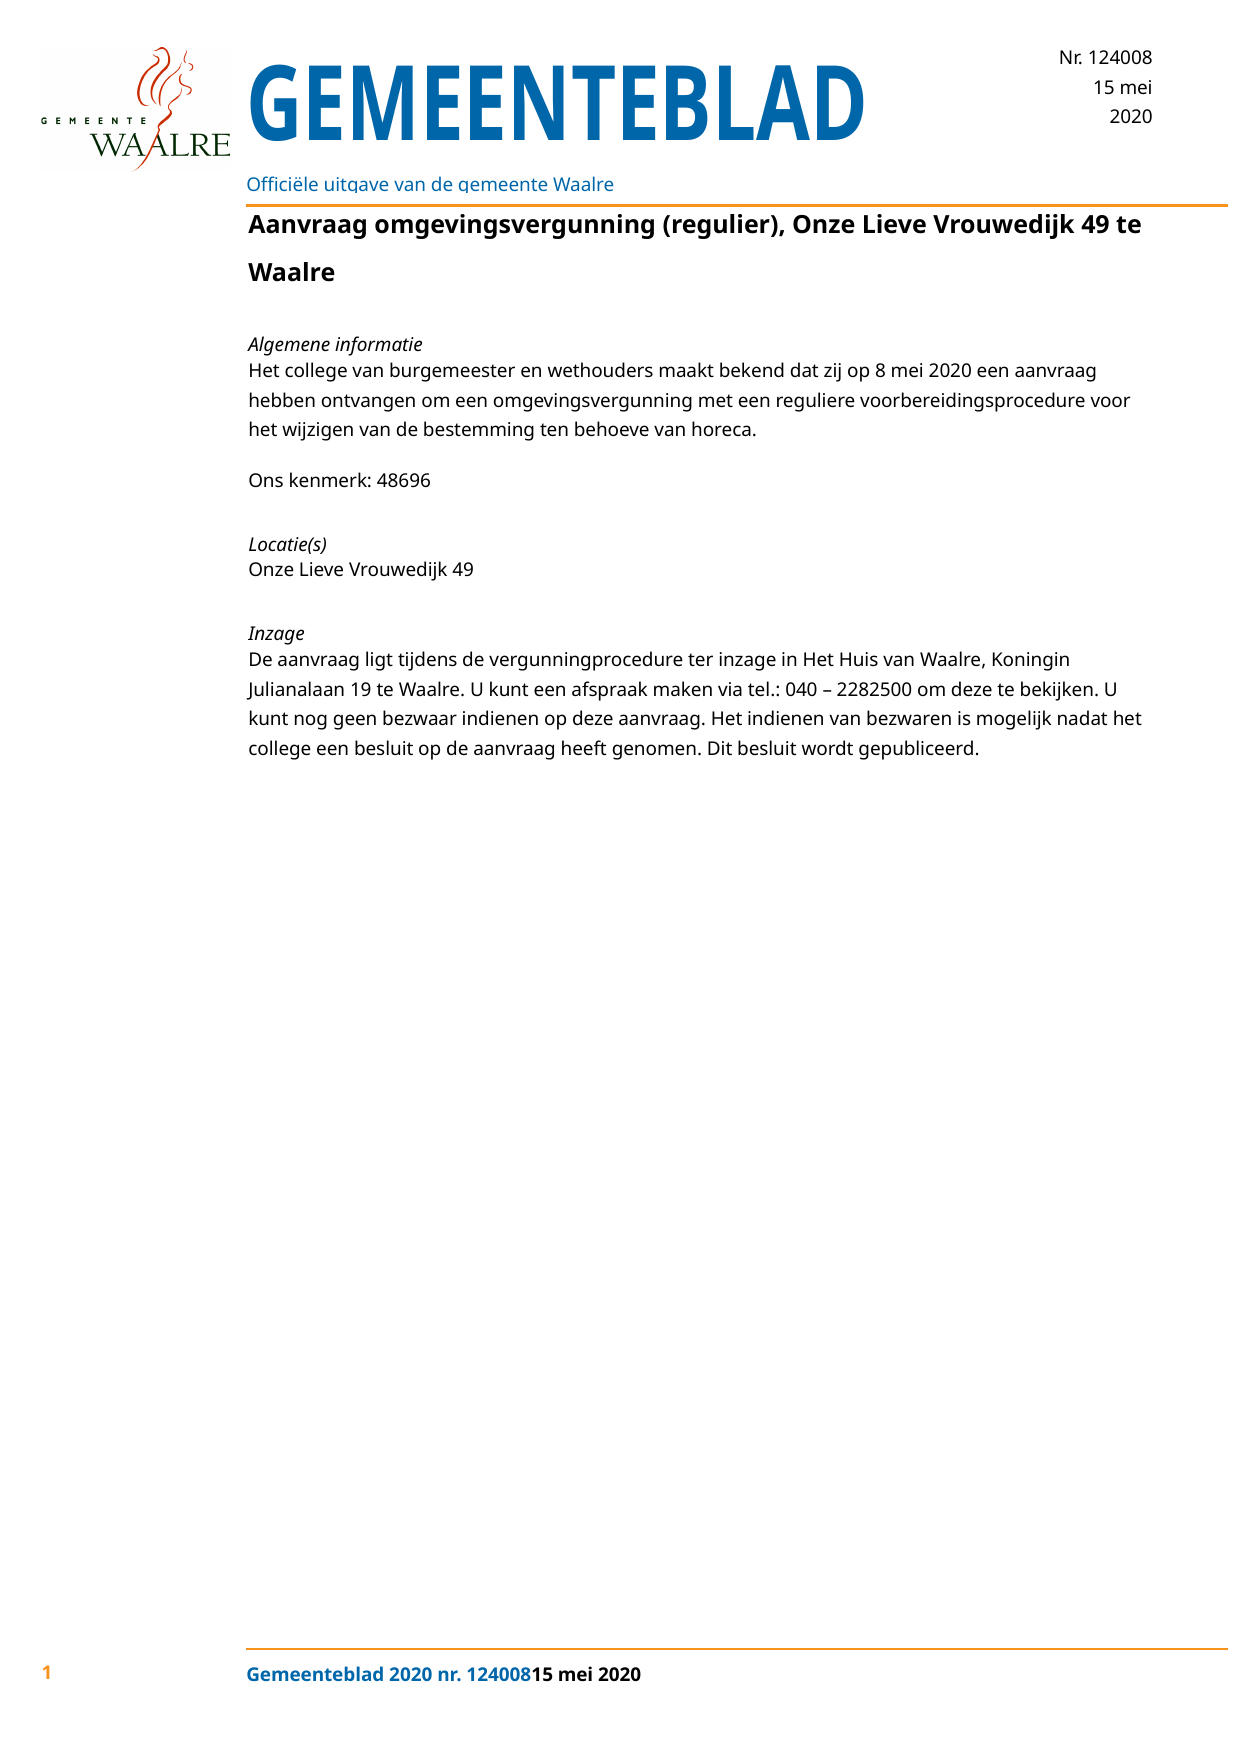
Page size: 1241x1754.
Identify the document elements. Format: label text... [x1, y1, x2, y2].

text Onze Lieve Vrouwedijk 49 [248, 556, 1152, 582]
text Aanvraag omgevingsvergunning (regulier), Onze Lieve Vrouwedijk 49 te Waalre [248, 207, 1152, 288]
text Ons kenmerk: 48696 [248, 467, 1152, 492]
text Algemene informatie [248, 331, 1152, 357]
text Inzage [248, 620, 1152, 646]
text De aanvraag ligt tijdens de vergunningprocedure ter inzage in Het Huis van Waalre, Koningin Julianalaan 19 te Waalre. U kunt een afspraak maken via tel.: 040 – 2282500 om deze te bekijken. U kunt nog geen bezwaar indienen op deze aanvraag. Het indienen van bezwaren is mogelijk nadat het college een besluit op de aanvraag heeft genomen. Dit besluit wordt gepubliceerd. [248, 646, 1152, 761]
picture [41, 47, 231, 172]
text Het college van burgemeester en wethouders maakt bekend dat zij op 8 mei 2020 een aanvraag hebben ontvangen om een omgevingsvergunning met een reguliere voorbereidingsprocedure voor het wijzigen van de bestemming ten behoeve van horeca. [248, 357, 1152, 442]
text Locatie(s) [248, 531, 1152, 556]
